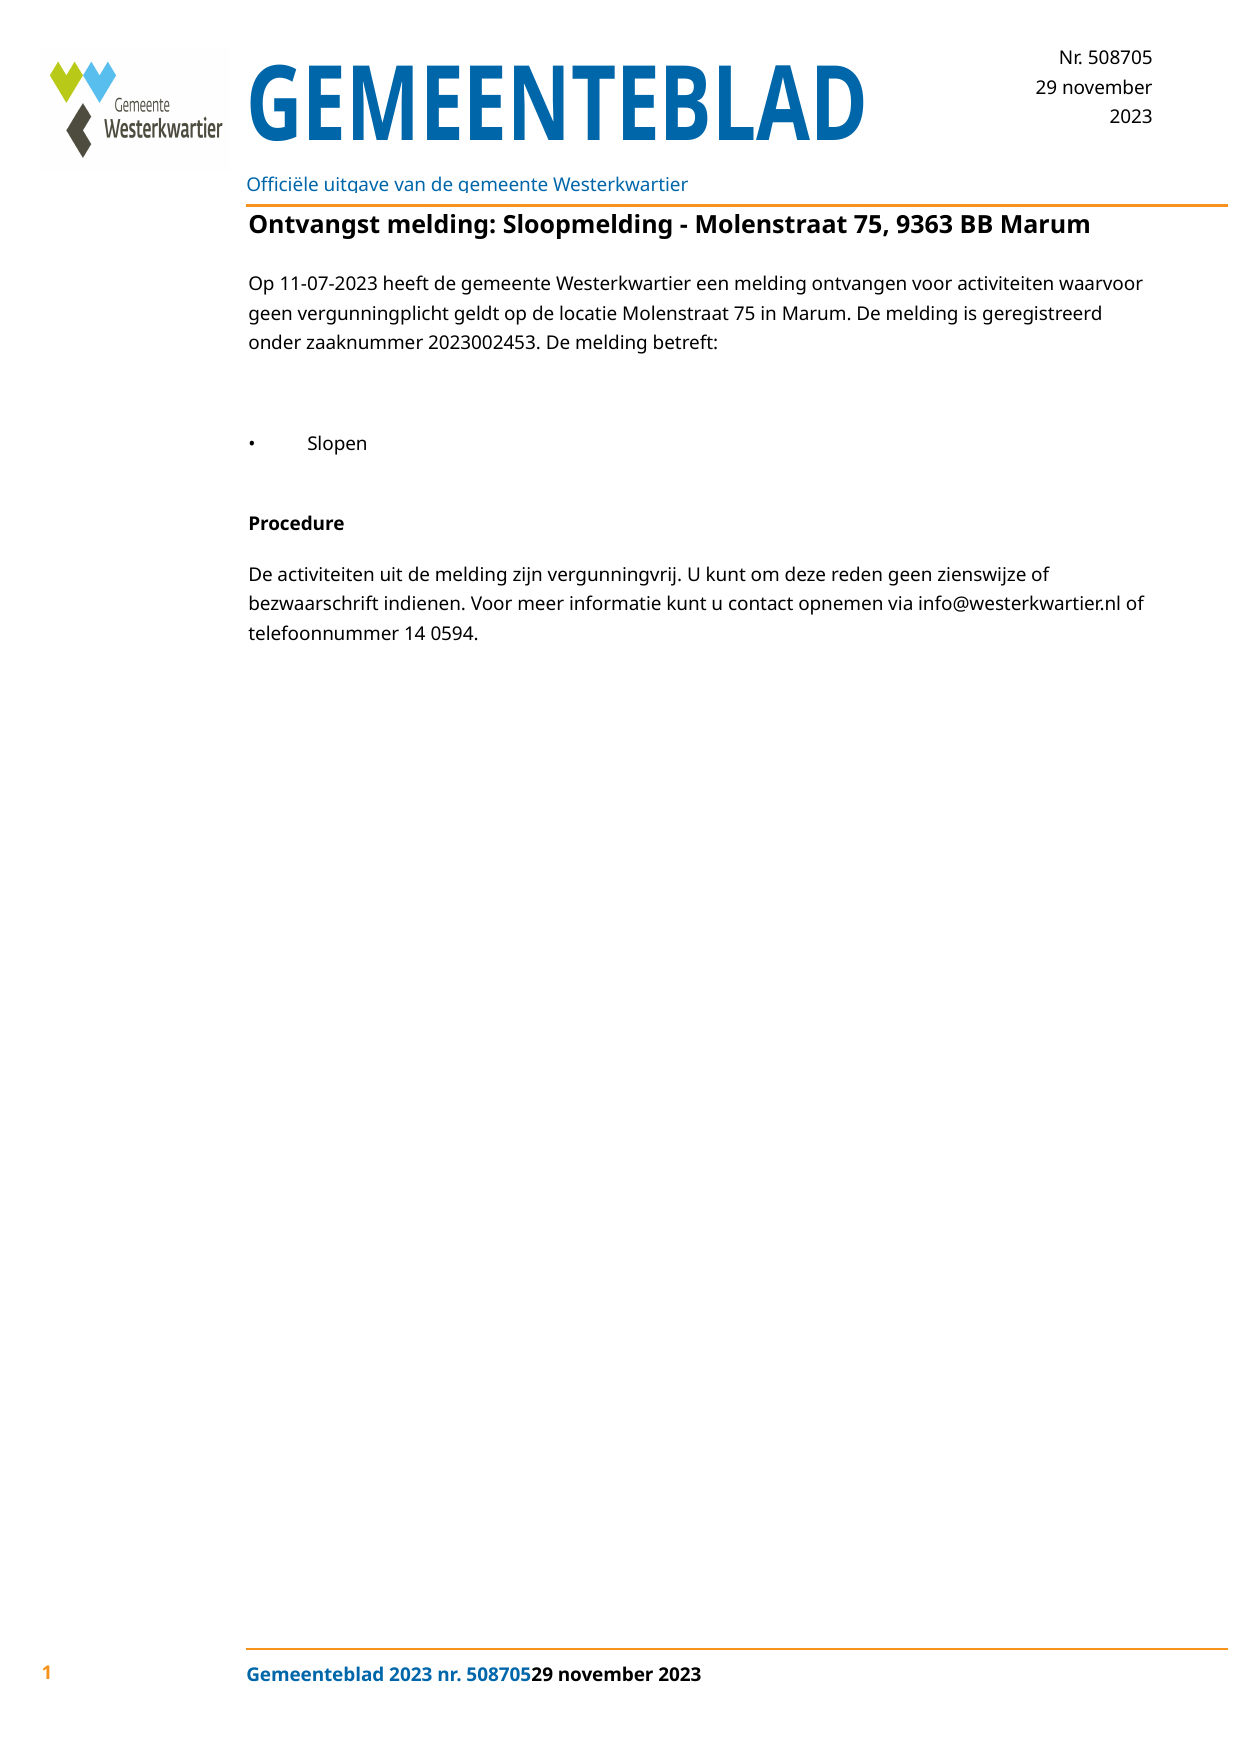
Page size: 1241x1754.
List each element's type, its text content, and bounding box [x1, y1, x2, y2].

text Procedure [248, 510, 1152, 536]
text Ontvangst melding: Sloopmelding - Molenstraat 75, 9363 BB Marum [248, 207, 1152, 241]
picture [41, 47, 231, 172]
list Slopen [248, 430, 1152, 456]
text Op 11-07-2023 heeft de gemeente Westerkwartier een melding ontvangen voor activiteiten waarvoor geen vergunningplicht geldt op de locatie Molenstraat 75 in Marum. De melding is geregistreerd onder zaaknummer 2023002453. De melding betreft: [248, 270, 1152, 355]
text De activiteiten uit de melding zijn vergunningvrij. U kunt om deze reden geen zienswijze of bezwaarschrift indienen. Voor meer informatie kunt u contact opnemen via info@westerkwartier.nl of telefoonnummer 14 0594. [248, 561, 1152, 646]
